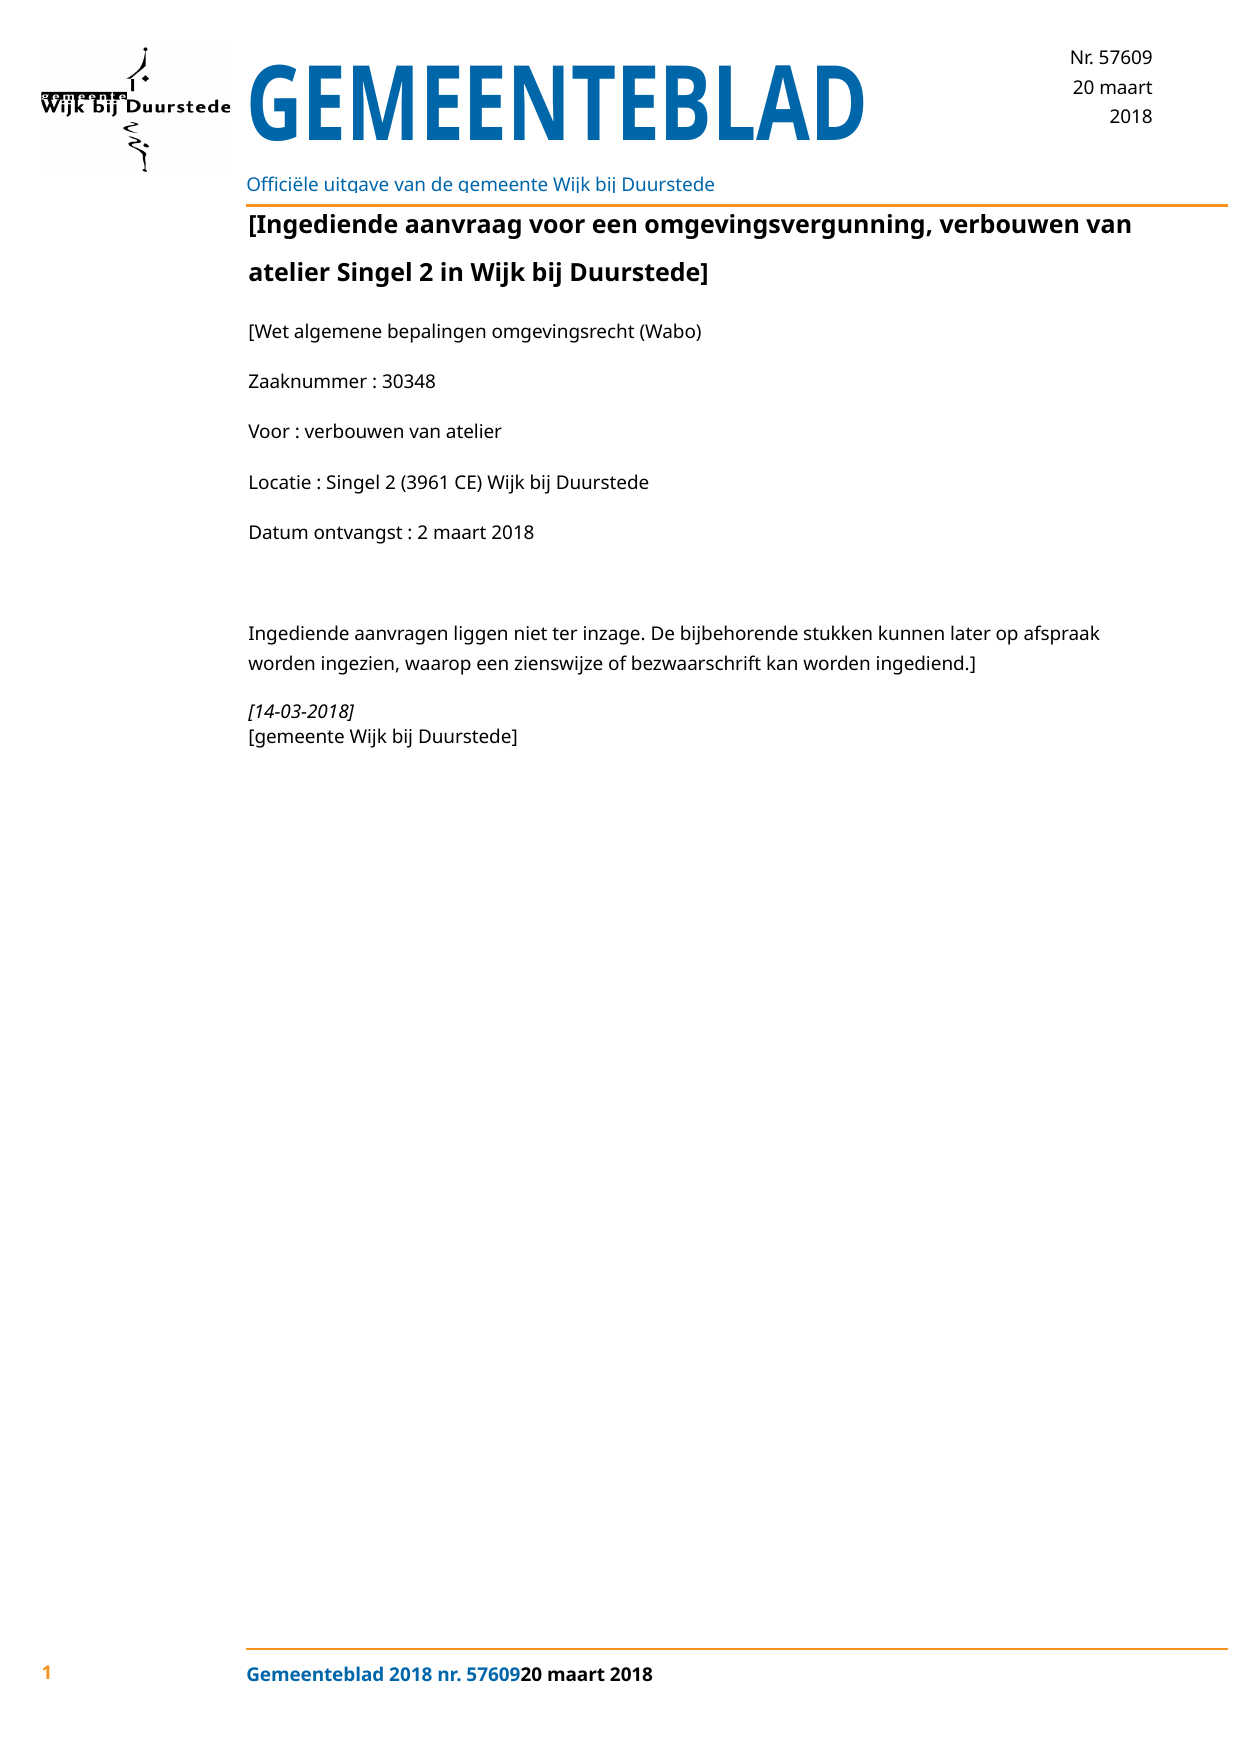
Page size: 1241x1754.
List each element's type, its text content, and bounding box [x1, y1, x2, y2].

text Zaaknummer : 30348 [248, 368, 1152, 394]
text [gemeente Wijk bij Duurstede] [248, 723, 1152, 749]
text Datum ontvangst : 2 maart 2018 [248, 519, 1152, 545]
text [Ingediende aanvraag voor een omgevingsvergunning, verbouwen van atelier Singel 2 in Wijk bij Duurstede] [248, 207, 1152, 288]
text Voor : verbouwen van atelier [248, 419, 1152, 444]
text [Wet algemene bepalingen omgevingsrecht (Wabo) [248, 318, 1152, 344]
text [14-03-2018] [248, 698, 1152, 723]
text Ingediende aanvragen liggen niet ter inzage. De bijbehorende stukken kunnen later op afspraak worden ingezien, waarop een zienswijze of bezwaarschrift kan worden ingediend.] [248, 620, 1152, 676]
text Locatie : Singel 2 (3961 CE) Wijk bij Duurstede [248, 469, 1152, 495]
picture [41, 47, 231, 172]
